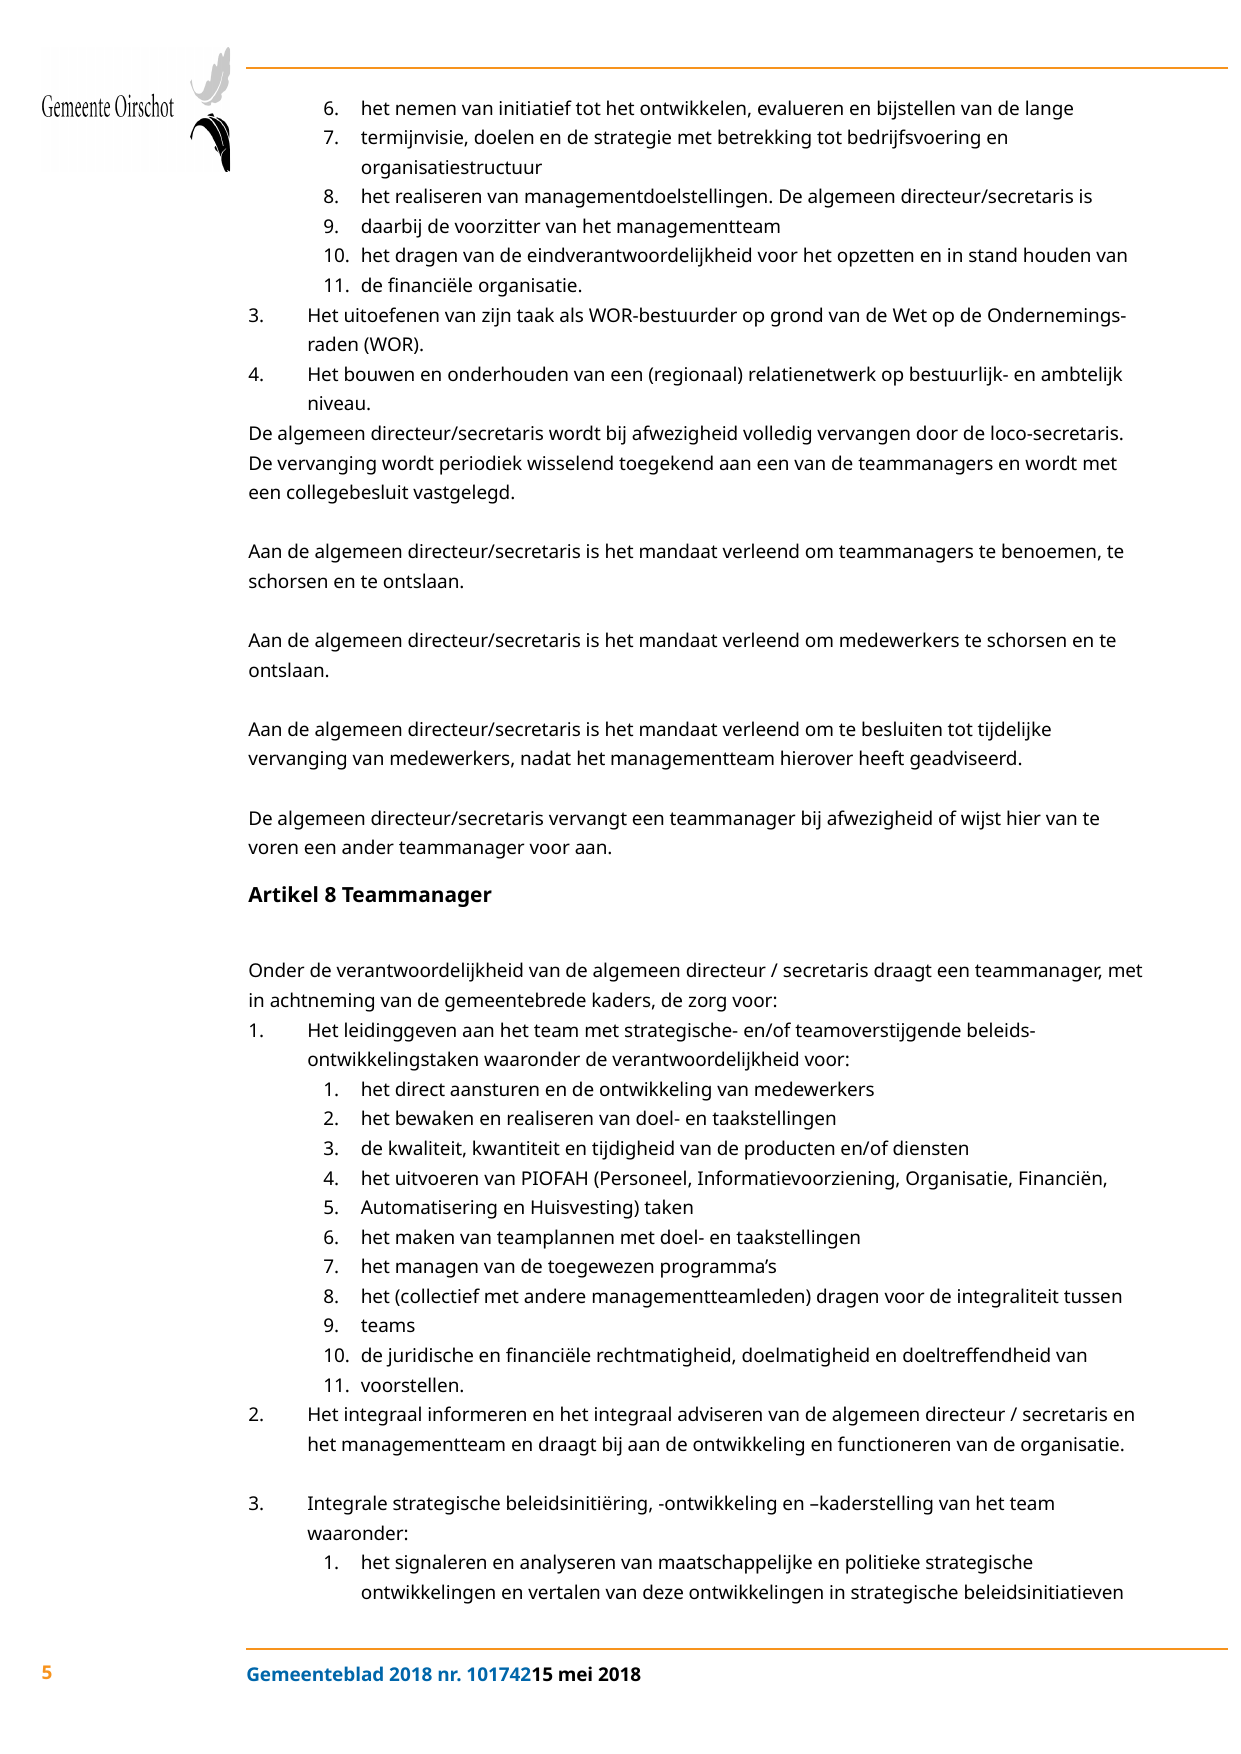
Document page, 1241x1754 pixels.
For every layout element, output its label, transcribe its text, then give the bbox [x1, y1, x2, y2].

text Aan de algemeen directeur/secretaris is het mandaat verleend om teammanagers te benoemen, te schorsen en te ontslaan. [248, 538, 1152, 594]
list Het integraal informeren en het integraal adviseren van de algemeen directeur / secretaris en het managementteam en draagt bij aan de ontwikkeling en functioneren van de organisatie. [248, 1401, 1152, 1457]
list Het bouwen en onderhouden van een (regionaal) relatienetwerk op bestuurlijk- en ambtelijk niveau. [248, 361, 1152, 416]
text De algemeen directeur/secretaris vervangt een teammanager bij afwezigheid of wijst hier van te voren een ander teammanager voor aan. [248, 805, 1152, 860]
list het signaleren en analyseren van maatschappelijke en politieke strategische ontwikkelingen en vertalen van deze ontwikkelingen in strategische beleidsinitiatieven [323, 1549, 1152, 1605]
list voorstellen. [323, 1372, 1152, 1398]
list termijnvisie, doelen en de strategie met betrekking tot bedrijfsvoering en organisatiestructuur [323, 124, 1152, 180]
list Het leidinggeven aan het team met strategische- en/of teamoverstijgende beleids-ontwikkelingstaken waaronder de verantwoordelijkheid voor: [248, 1017, 1152, 1072]
list het nemen van initiatief tot het ontwikkelen, evalueren en bijstellen van de lange [323, 95, 1152, 121]
list de financiële organisatie. [323, 272, 1152, 298]
list het direct aansturen en de ontwikkeling van medewerkers [323, 1076, 1152, 1102]
list Automatisering en Huisvesting) taken [323, 1194, 1152, 1220]
list het bewaken en realiseren van doel- en taakstellingen [323, 1106, 1152, 1131]
list teams [323, 1313, 1152, 1338]
list het maken van teamplannen met doel- en taakstellingen [323, 1224, 1152, 1250]
text Artikel 8 Teammanager [248, 880, 1152, 908]
picture [41, 47, 231, 172]
list de kwaliteit, kwantiteit en tijdigheid van de producten en/of diensten [323, 1135, 1152, 1161]
text Onder de verantwoordelijkheid van de algemeen directeur / secretaris draagt een teammanager, met in achtneming van de gemeentebrede kaders, de zorg voor: [248, 958, 1152, 1013]
text Aan de algemeen directeur/secretaris is het mandaat verleend om te besluiten tot tijdelijke vervanging van medewerkers, nadat het managementteam hierover heeft geadviseerd. [248, 716, 1152, 771]
list het (collectief met andere managementteamleden) dragen voor de integraliteit tussen [323, 1283, 1152, 1309]
text De algemeen directeur/secretaris wordt bij afwezigheid volledig vervangen door de loco-secretaris. De vervanging wordt periodiek wisselend toegekend aan een van de teammanagers en wordt met een collegebesluit vastgelegd. [248, 420, 1152, 505]
text Aan de algemeen directeur/secretaris is het mandaat verleend om medewerkers te schorsen en te ontslaan. [248, 627, 1152, 683]
list het realiseren van managementdoelstellingen. De algemeen directeur/secretaris is [323, 183, 1152, 209]
list de juridische en financiële rechtmatigheid, doelmatigheid en doeltreffendheid van [323, 1342, 1152, 1368]
list het dragen van de eindverantwoordelijkheid voor het opzetten en in stand houden van [323, 243, 1152, 268]
list daarbij de voorzitter van het managementteam [323, 213, 1152, 239]
list het managen van de toegewezen programma’s [323, 1253, 1152, 1279]
list het uitvoeren van PIOFAH (Personeel, Informatievoorziening, Organisatie, Financiën, [323, 1165, 1152, 1191]
list Integrale strategische beleidsinitiëring, -ontwikkeling en –kaderstelling van het team waaronder: [248, 1490, 1152, 1546]
list Het uitoefenen van zijn taak als WOR-bestuurder op grond van de Wet op de Ondernemings-raden (WOR). [248, 302, 1152, 357]
